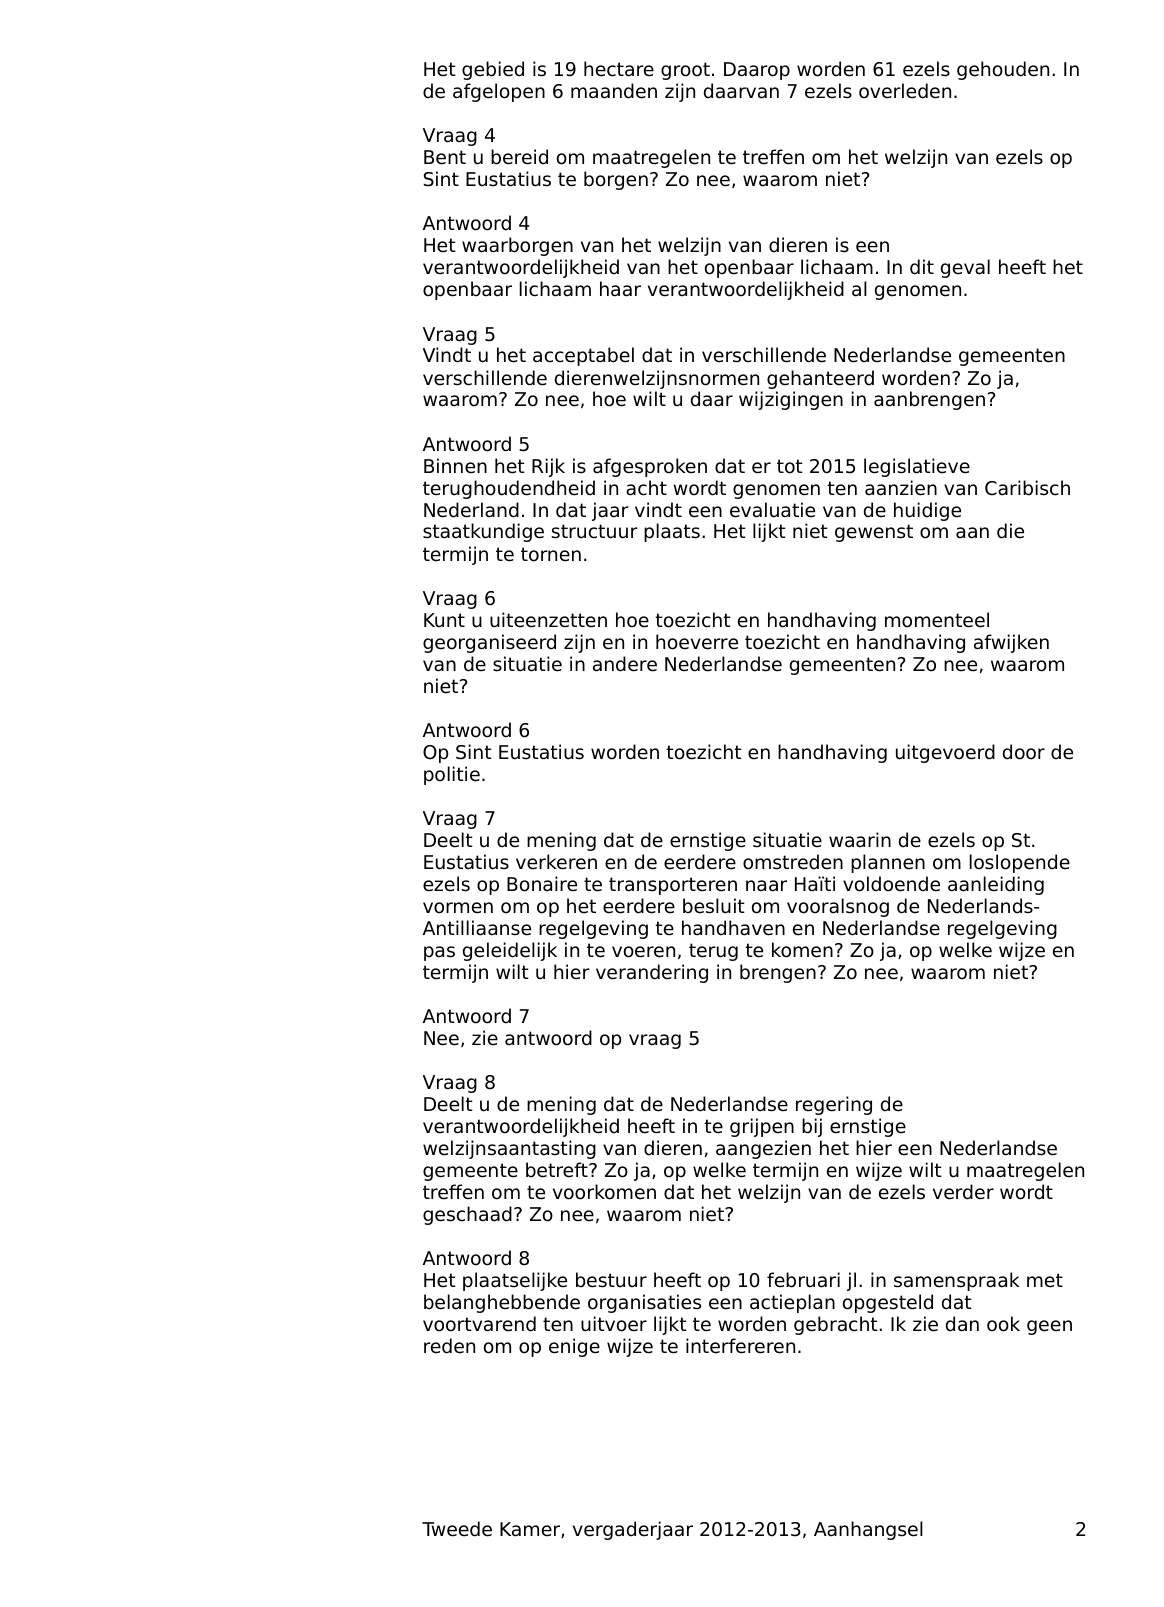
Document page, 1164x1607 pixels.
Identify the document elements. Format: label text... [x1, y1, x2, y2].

text Kunt u uiteenzetten hoe toezicht en handhaving momenteel georganiseerd zijn en in hoeverre toezicht en handhaving afwijken van de situatie in andere Nederlandse gemeenten? Zo nee, waarom niet? [422, 609, 1087, 697]
text Het plaatselijke bestuur heeft op 10 februari jl. in samenspraak met belanghebbende organisaties een actieplan opgesteld dat voortvarend ten uitvoer lijkt te worden gebracht. Ik zie dan ook geen reden om op enige wijze te interfereren. [422, 1270, 1087, 1358]
text Vraag 7 [422, 808, 1087, 830]
text Vraag 4 [422, 125, 1087, 147]
text Binnen het Rijk is afgesproken dat er tot 2015 legislatieve terughoudendheid in acht wordt genomen ten aanzien van Caribisch Nederland. In dat jaar vindt een evaluatie van de huidige staatkundige structuur plaats. Het lijkt niet gewenst om aan die termijn te tornen. [422, 456, 1087, 565]
text Nee, zie antwoord op vraag 5 [422, 1028, 1087, 1050]
text Antwoord 5 [422, 433, 1087, 456]
text Deelt u de mening dat de Nederlandse regering de verantwoordelijkheid heeft in te grijpen bij ernstige welzijnsaantasting van dieren, aangezien het hier een Nederlandse gemeente betreft? Zo ja, op welke termijn en wijze wilt u maatregelen treffen om te voorkomen dat het welzijn van de ezels verder wordt geschaad? Zo nee, waarom niet? [422, 1094, 1087, 1226]
text Het waarborgen van het welzijn van dieren is een verantwoordelijkheid van het openbaar lichaam. In dit geval heeft het openbaar lichaam haar verantwoordelijkheid al genomen. [422, 235, 1087, 301]
text Bent u bereid om maatregelen te treffen om het welzijn van ezels op Sint Eustatius te borgen? Zo nee, waarom niet? [422, 147, 1087, 191]
text Antwoord 4 [422, 213, 1087, 235]
text Op Sint Eustatius worden toezicht en handhaving uitgevoerd door de politie. [422, 742, 1087, 786]
text Vraag 5 [422, 323, 1087, 345]
text Antwoord 8 [422, 1248, 1087, 1270]
text Antwoord 6 [422, 720, 1087, 742]
text Vraag 8 [422, 1072, 1087, 1094]
text Vraag 6 [422, 588, 1087, 609]
text Antwoord 7 [422, 1006, 1087, 1028]
text Het gebied is 19 hectare groot. Daarop worden 61 ezels gehouden. In de afgelopen 6 maanden zijn daarvan 7 ezels overleden. [422, 59, 1087, 103]
text Deelt u de mening dat de ernstige situatie waarin de ezels op St. Eustatius verkeren en de eerdere omstreden plannen om loslopende ezels op Bonaire te transporteren naar Haïti voldoende aanleiding vormen om op het eerdere besluit om vooralsnog de Nederlands-Antilliaanse regelgeving te handhaven en Nederlandse regelgeving pas geleidelijk in te voeren, terug te komen? Zo ja, op welke wijze en termijn wilt u hier verandering in brengen? Zo nee, waarom niet? [422, 830, 1087, 984]
text Vindt u het acceptabel dat in verschillende Nederlandse gemeenten verschillende dierenwelzijnsnormen gehanteerd worden? Zo ja, waarom? Zo nee, hoe wilt u daar wijzigingen in aanbrengen? [422, 345, 1087, 411]
